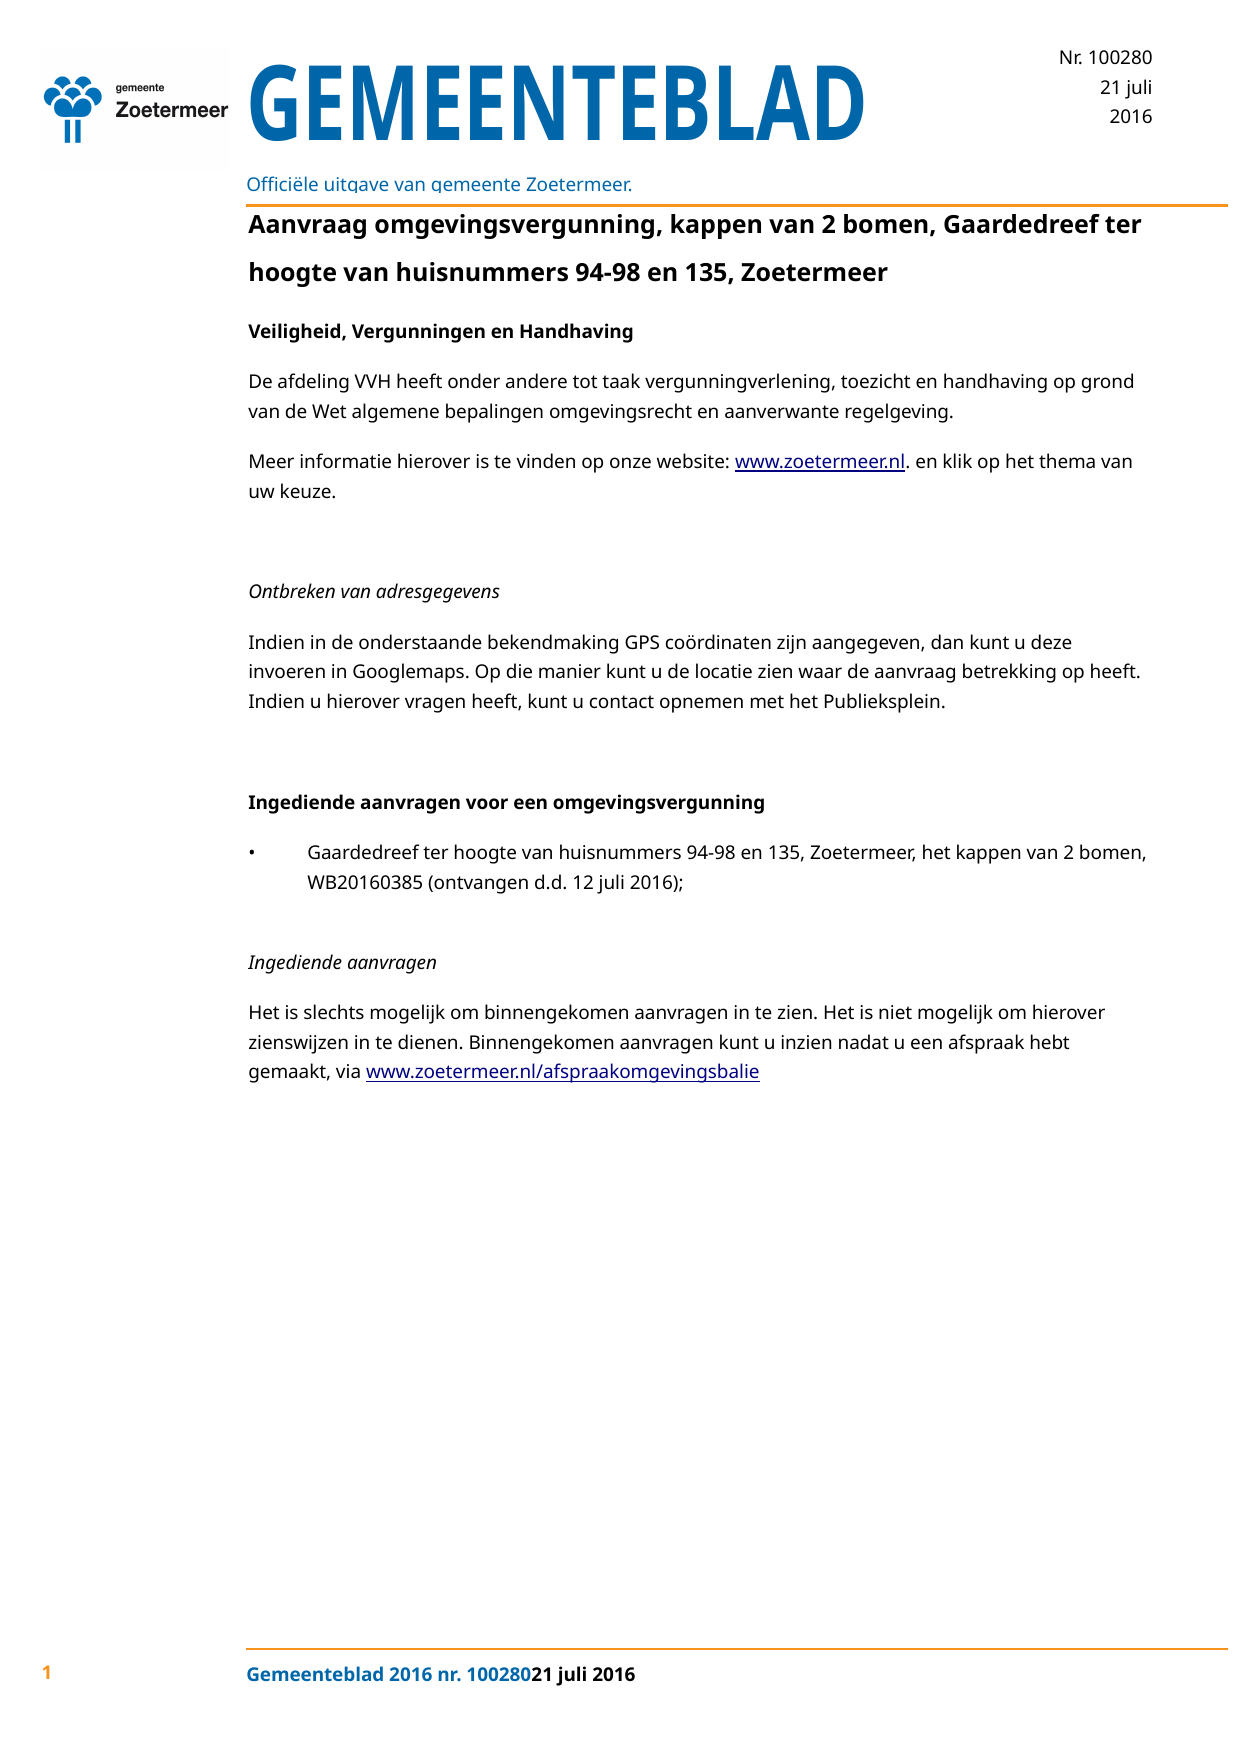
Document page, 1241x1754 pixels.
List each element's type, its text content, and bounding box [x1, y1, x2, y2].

text Ingediende aanvragen [248, 949, 1152, 975]
text Ingediende aanvragen voor een omgevingsvergunning [248, 789, 1152, 815]
text Meer informatie hierover is te vinden op onze website: www.zoetermeer.nl. en klik op het thema van uw keuze. [248, 448, 1152, 504]
text Aanvraag omgevingsvergunning, kappen van 2 bomen, Gaardedreef ter hoogte van huisnummers 94-98 en 135, Zoetermeer [248, 207, 1152, 288]
text Indien in de onderstaande bekendmaking GPS coördinaten zijn aangegeven, dan kunt u deze invoeren in Googlemaps. Op die manier kunt u de locatie zien waar de aanvraag betrekking op heeft. Indien u hierover vragen heeft, kunt u contact opnemen met het Publieksplein. [248, 629, 1152, 714]
text Veiligheid, Vergunningen en Handhaving [248, 318, 1152, 344]
text De afdeling VVH heeft onder andere tot taak vergunningverlening, toezicht en handhaving op grond van de Wet algemene bepalingen omgevingsrecht en aanverwante regelgeving. [248, 368, 1152, 424]
list Gaardedreef ter hoogte van huisnummers 94-98 en 135, Zoetermeer, het kappen van 2 bomen, WB20160385 (ontvangen d.d. 12 juli 2016); [248, 839, 1152, 895]
text Het is slechts mogelijk om binnengekomen aanvragen in te zien. Het is niet mogelijk om hierover zienswijzen in te dienen. Binnengekomen aanvragen kunt u inzien nadat u een afspraak hebt gemaakt, via www.zoetermeer.nl/afspraakomgevingsbalie [248, 999, 1152, 1084]
picture [41, 47, 231, 172]
text Ontbreken van adresgegevens [248, 579, 1152, 604]
